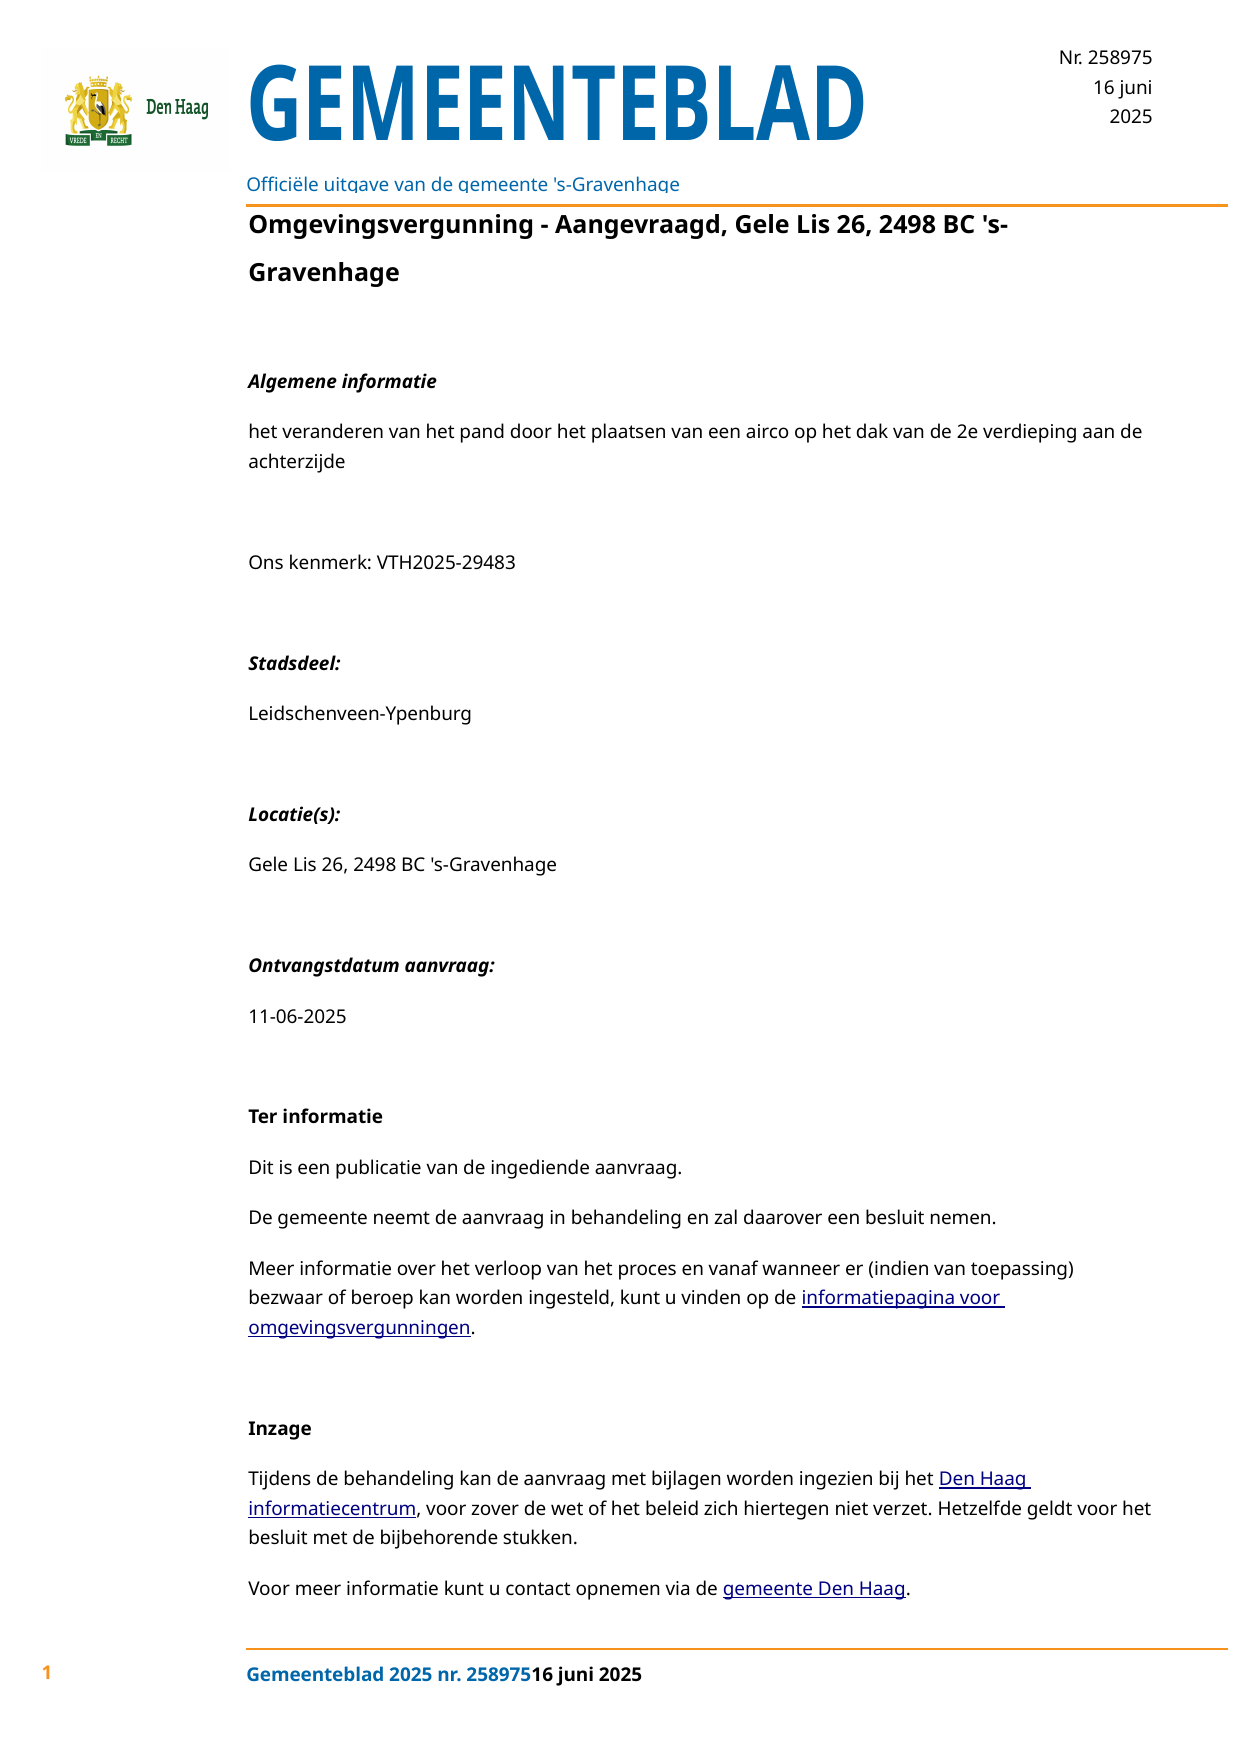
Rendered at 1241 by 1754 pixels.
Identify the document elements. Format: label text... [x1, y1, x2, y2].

text Ons kenmerk: VTH2025-29483 [248, 549, 1152, 575]
text Ter informatie [248, 1104, 1152, 1129]
text Omgevingsvergunning - Aangevraagd, Gele Lis 26, 2498 BC 's-Gravenhage [248, 207, 1152, 288]
text Dit is een publicatie van de ingediende aanvraag. [248, 1154, 1152, 1180]
text Meer informatie over het verloop van het proces en vanaf wanneer er (indien van toepassing) bezwaar of beroep kan worden ingesteld, kunt u vinden op de informatiepagina voor omgevingsvergunningen. [248, 1255, 1152, 1340]
text het veranderen van het pand door het plaatsen van een airco op het dak van de 2e verdieping aan de achterzijde [248, 419, 1152, 474]
text Leidschenveen-Ypenburg [248, 700, 1152, 726]
text Locatie(s): [248, 801, 1152, 827]
text Inzage [248, 1415, 1152, 1441]
text Tijdens de behandeling kan de aanvraag met bijlagen worden ingezien bij het Den Haag informatiecentrum, voor zover de wet of het beleid zich hiertegen niet verzet. Hetzelfde geldt voor het besluit met de bijbehorende stukken. [248, 1465, 1152, 1550]
text Ontvangstdatum aanvraag: [248, 952, 1152, 978]
text Stadsdeel: [248, 650, 1152, 676]
text De gemeente neemt de aanvraag in behandeling en zal daarover een besluit nemen. [248, 1204, 1152, 1230]
text 11-06-2025 [248, 1003, 1152, 1029]
text Gele Lis 26, 2498 BC 's-Gravenhage [248, 852, 1152, 877]
picture [41, 47, 231, 172]
text Algemene informatie [248, 368, 1152, 394]
text Voor meer informatie kunt u contact opnemen via de gemeente Den Haag. [248, 1575, 1152, 1601]
